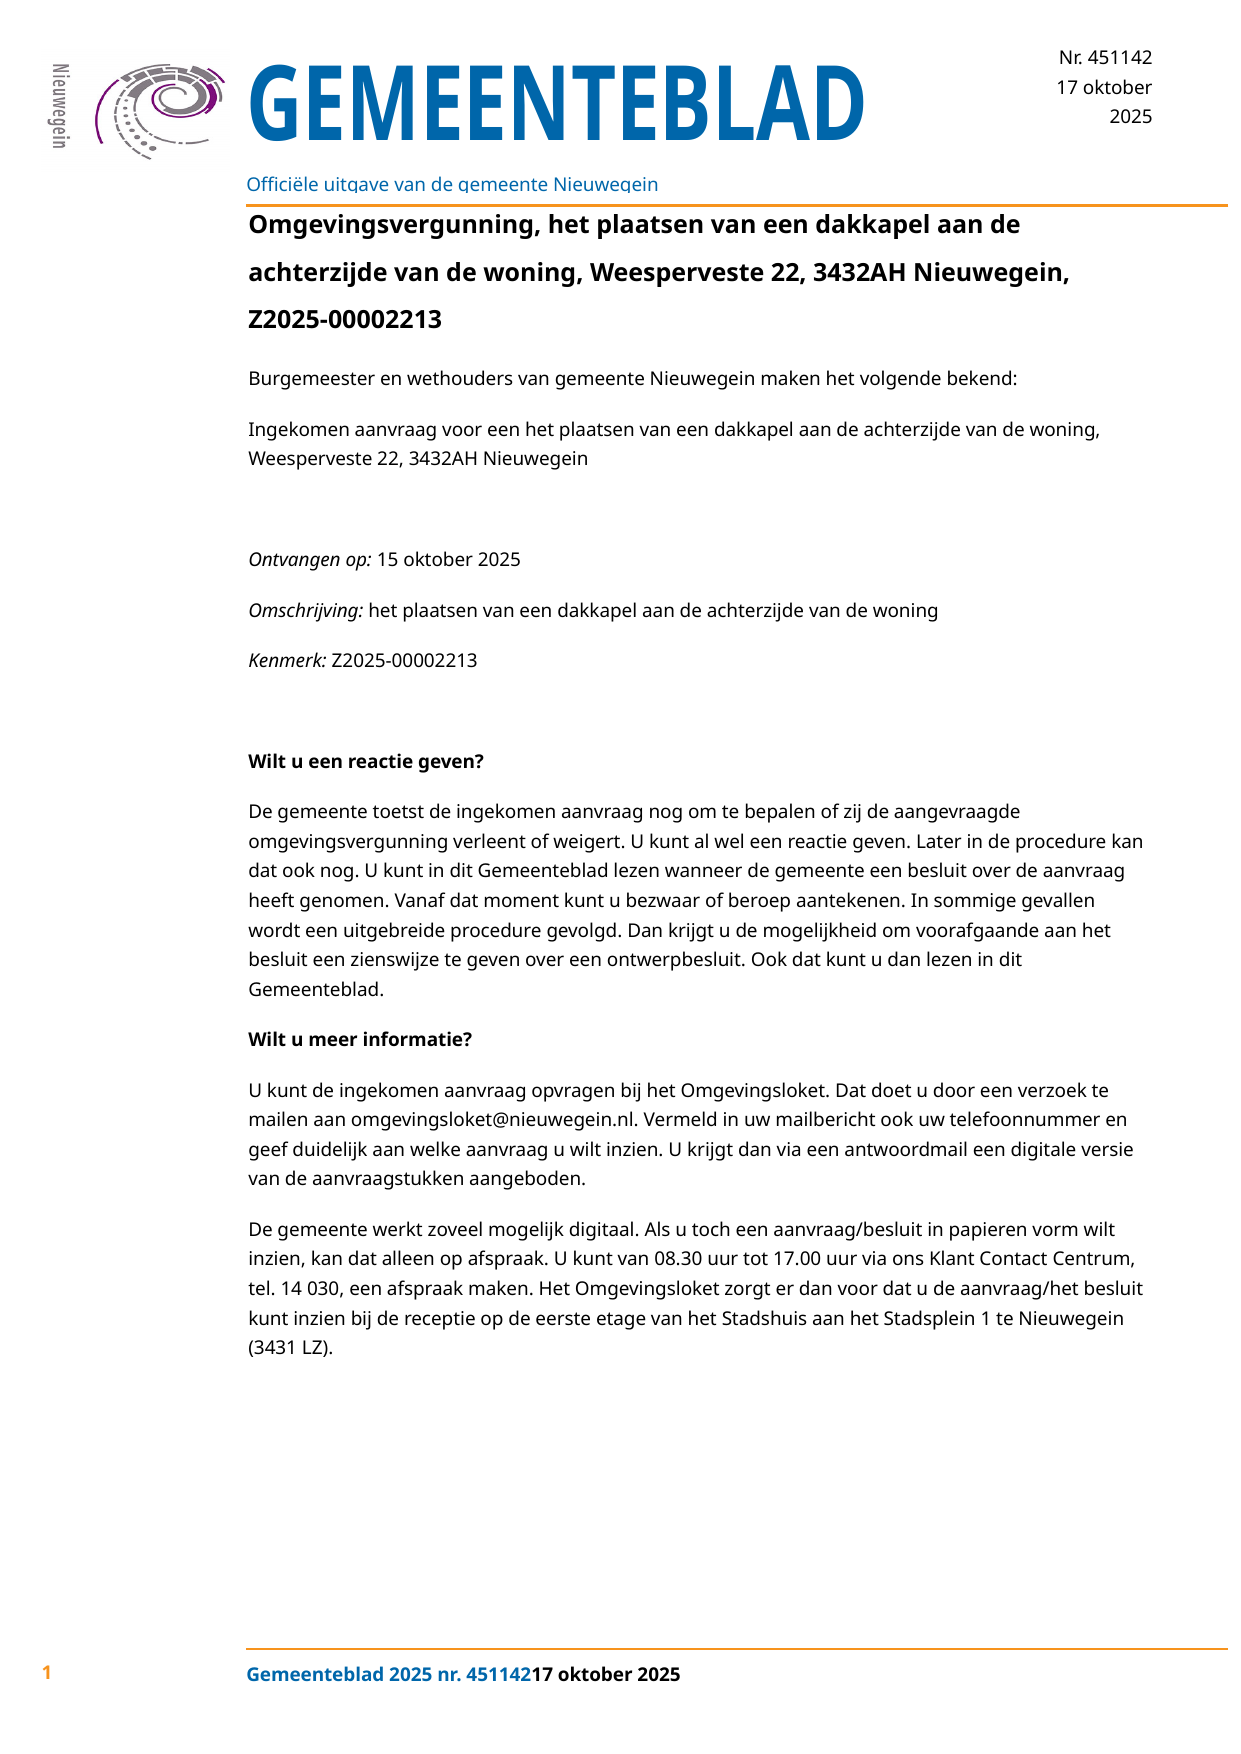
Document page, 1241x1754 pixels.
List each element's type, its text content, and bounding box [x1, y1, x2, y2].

text Omgevingsvergunning, het plaatsen van een dakkapel aan de achterzijde van de woning, Weesperveste 22, 3432AH Nieuwegein, Z2025-00002213 [248, 207, 1152, 336]
text Kenmerk: Z2025-00002213 [248, 647, 1152, 673]
picture [41, 47, 231, 172]
text Burgemeester en wethouders van gemeente Nieuwegein maken het volgende bekend: [248, 366, 1152, 391]
text De gemeente werkt zoveel mogelijk digitaal. Als u toch een aanvraag/besluit in papieren vorm wilt inzien, kan dat alleen op afspraak. U kunt van 08.30 uur tot 17.00 uur via ons Klant Contact Centrum, tel. 14 030, een afspraak maken. Het Omgevingsloket zorgt er dan voor dat u de aanvraag/het besluit kunt inzien bij de receptie op de eerste etage van het Stadshuis aan het Stadsplein 1 te Nieuwegein (3431 LZ). [248, 1216, 1152, 1360]
text Omschrijving: het plaatsen van een dakkapel aan de achterzijde van de woning [248, 597, 1152, 622]
text Wilt u meer informatie? [248, 1026, 1152, 1052]
text De gemeente toetst de ingekomen aanvraag nog om te bepalen of zij de aangevraagde omgevingsvergunning verleent of weigert. U kunt al wel een reactie geven. Later in de procedure kan dat ook nog. U kunt in dit Gemeenteblad lezen wanneer de gemeente een besluit over de aanvraag heeft genomen. Vanaf dat moment kunt u bezwaar of beroep aantekenen. In sommige gevallen wordt een uitgebreide procedure gevolgd. Dan krijgt u de mogelijkheid om voorafgaande aan het besluit een zienswijze te geven over een ontwerpbesluit. Ook dat kunt u dan lezen in dit Gemeenteblad. [248, 798, 1152, 1002]
text Wilt u een reactie geven? [248, 748, 1152, 774]
text Ingekomen aanvraag voor een het plaatsen van een dakkapel aan de achterzijde van de woning, Weesperveste 22, 3432AH Nieuwegein [248, 416, 1152, 471]
text U kunt de ingekomen aanvraag opvragen bij het Omgevingsloket. Dat doet u door een verzoek te mailen aan omgevingsloket@nieuwegein.nl. Vermeld in uw mailbericht ook uw telefoonnummer en geef duidelijk aan welke aanvraag u wilt inzien. U krijgt dan via een antwoordmail een digitale versie van de aanvraagstukken aangeboden. [248, 1077, 1152, 1191]
text Ontvangen op: 15 oktober 2025 [248, 546, 1152, 572]
